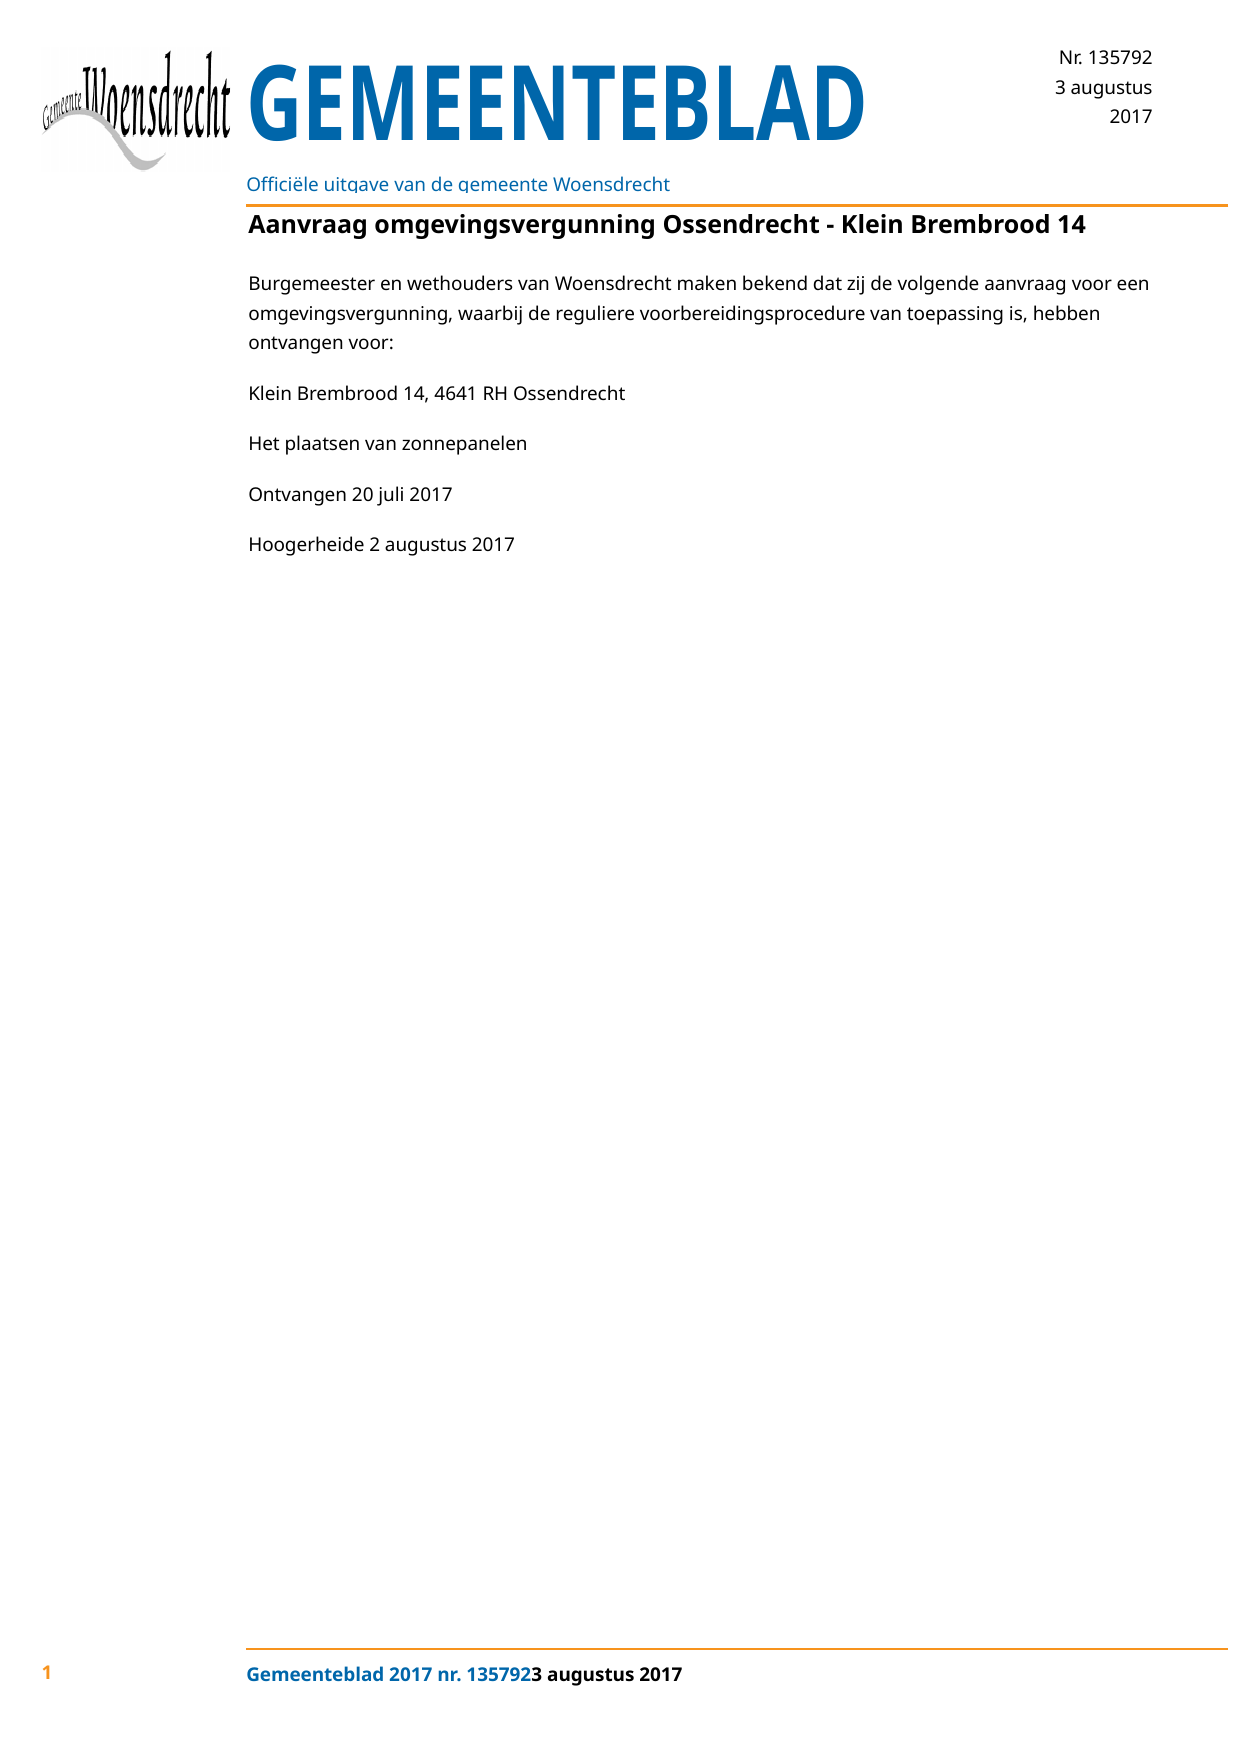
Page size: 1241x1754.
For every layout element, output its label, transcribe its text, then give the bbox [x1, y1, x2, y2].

text Aanvraag omgevingsvergunning Ossendrecht - Klein Brembrood 14 [248, 207, 1152, 241]
picture [41, 47, 231, 172]
text Klein Brembrood 14, 4641 RH Ossendrecht [248, 380, 1152, 406]
text Hoogerheide 2 augustus 2017 [248, 531, 1152, 557]
text Het plaatsen van zonnepanelen [248, 430, 1152, 456]
text Burgemeester en wethouders van Woensdrecht maken bekend dat zij de volgende aanvraag voor een omgevingsvergunning, waarbij de reguliere voorbereidingsprocedure van toepassing is, hebben ontvangen voor: [248, 270, 1152, 355]
text Ontvangen 20 juli 2017 [248, 481, 1152, 506]
